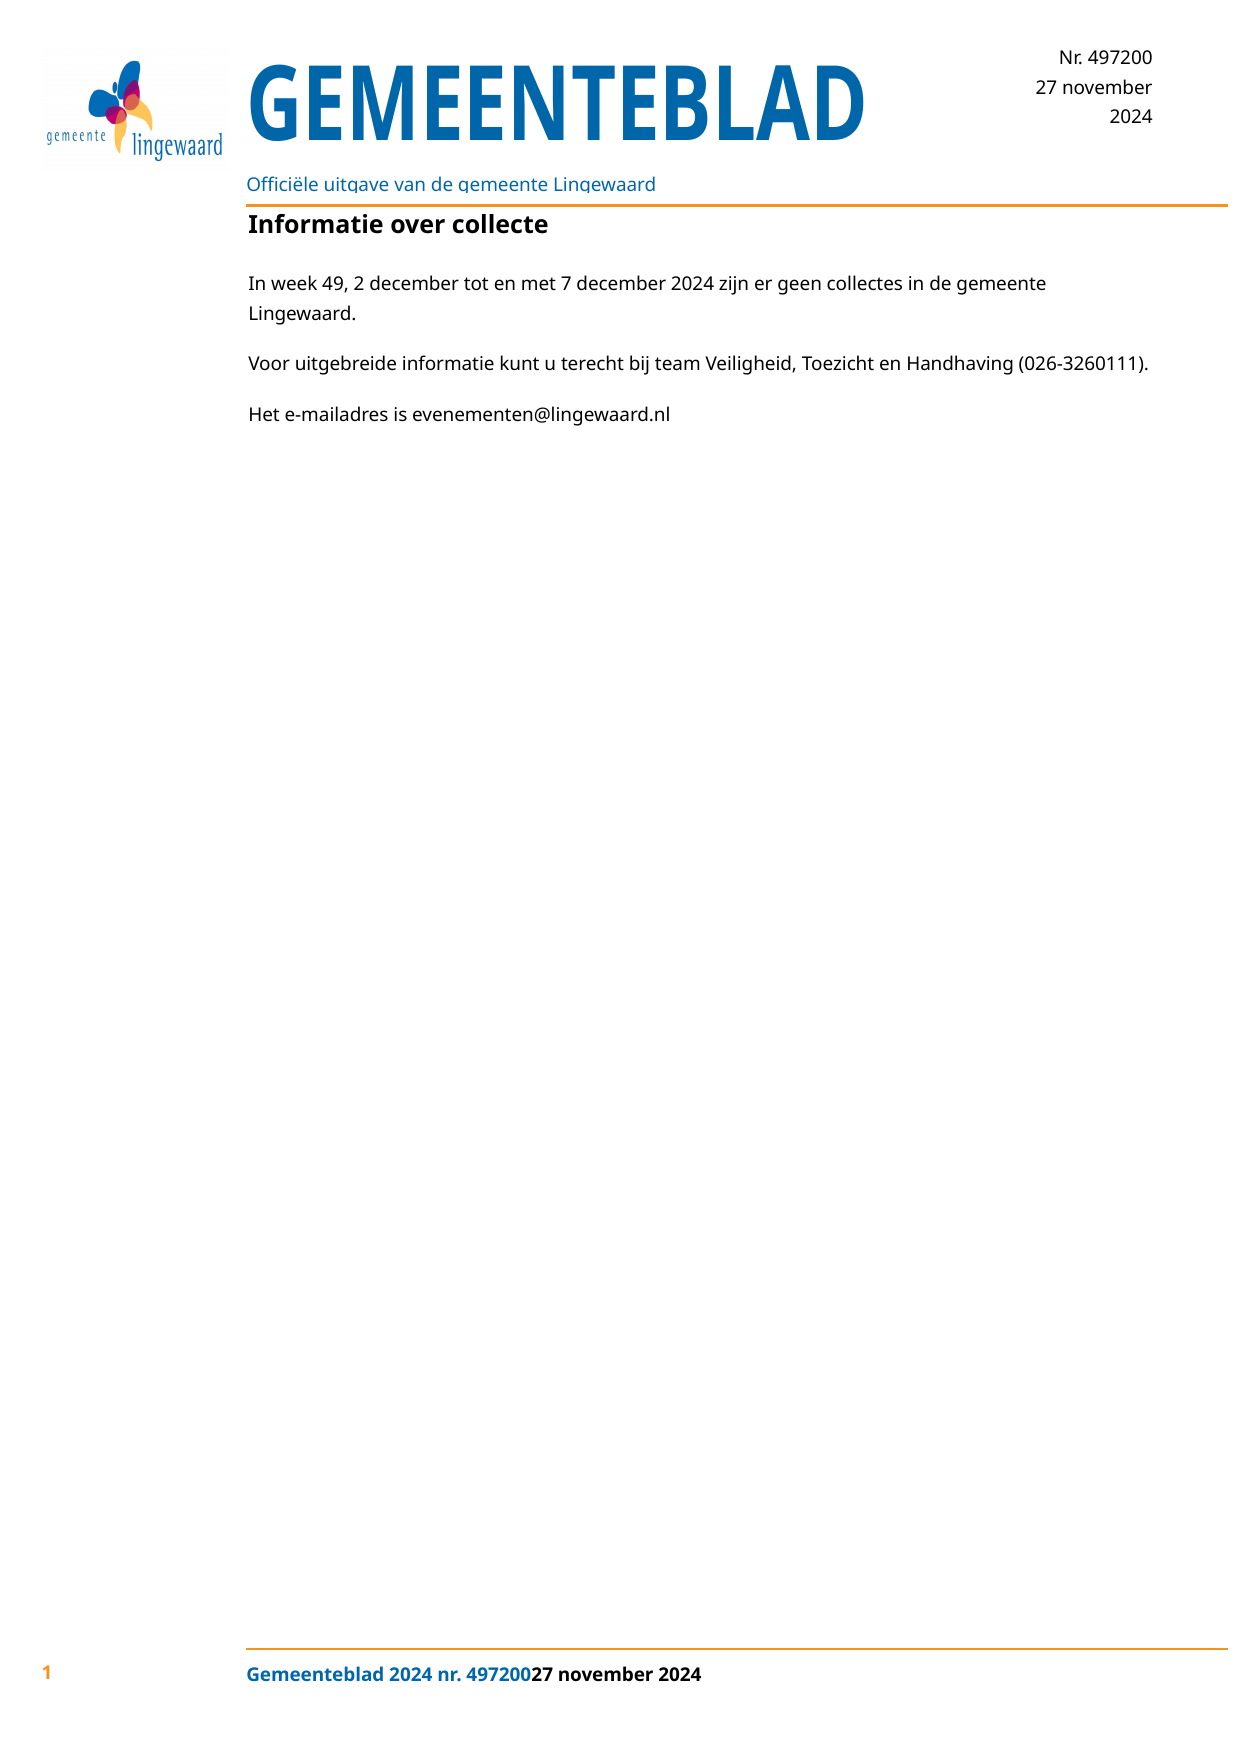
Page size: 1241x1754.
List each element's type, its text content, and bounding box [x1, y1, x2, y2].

text Voor uitgebreide informatie kunt u terecht bij team Veiligheid, Toezicht en Handhaving (026-3260111). [248, 350, 1152, 376]
text In week 49, 2 december tot en met 7 december 2024 zijn er geen collectes in de gemeente Lingewaard. [248, 270, 1152, 326]
picture [41, 47, 231, 172]
text Informatie over collecte [248, 207, 1152, 241]
text Het e-mailadres is evenementen@lingewaard.nl [248, 401, 1152, 426]
